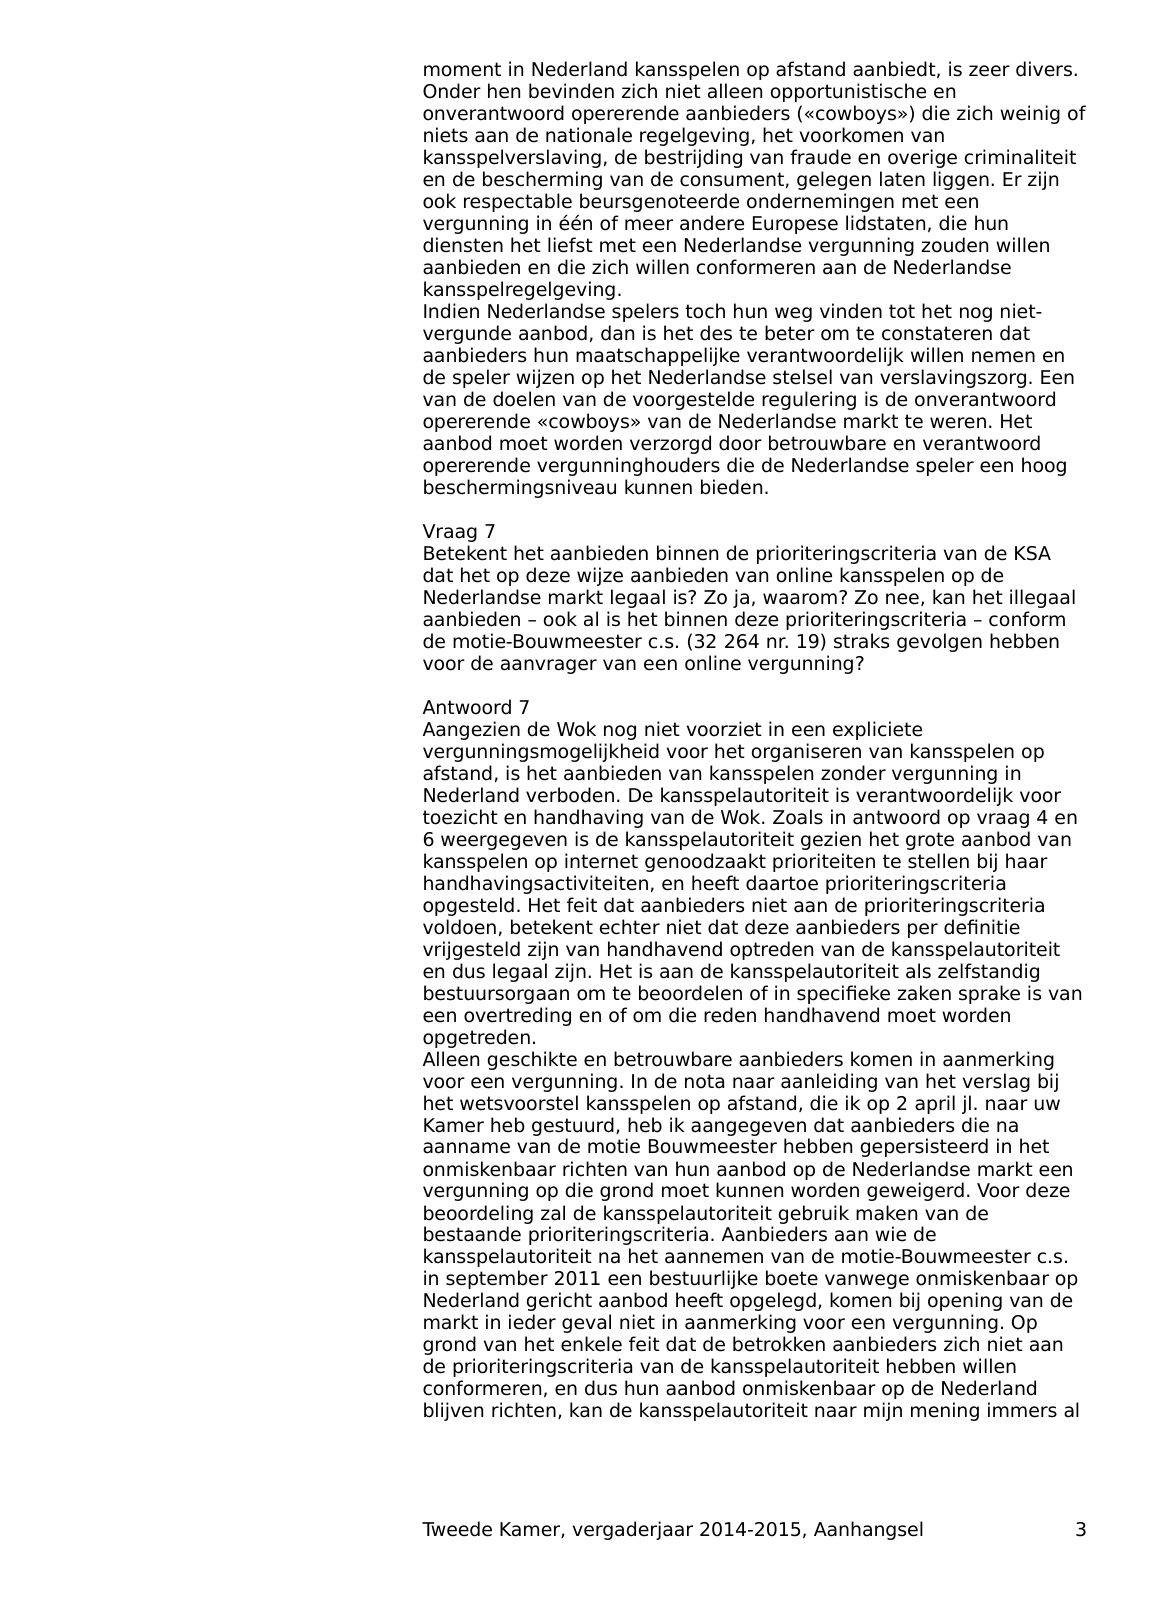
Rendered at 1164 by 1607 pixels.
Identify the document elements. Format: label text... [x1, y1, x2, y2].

text moment in Nederland kansspelen op afstand aanbiedt, is zeer divers. Onder hen bevinden zich niet alleen opportunistische en onverantwoord opererende aanbieders («cowboys») die zich weinig of niets aan de nationale regelgeving, het voorkomen van kansspelverslaving, de bestrijding van fraude en overige criminaliteit en de bescherming van de consument, gelegen laten liggen. Er zijn ook respectable beursgenoteerde ondernemingen met een vergunning in één of meer andere Europese lidstaten, die hun diensten het liefst met een Nederlandse vergunning zouden willen aanbieden en die zich willen conformeren aan de Nederlandse kansspelregelgeving. [422, 59, 1087, 301]
text Indien Nederlandse spelers toch hun weg vinden tot het nog niet-vergunde aanbod, dan is het des te beter om te constateren dat aanbieders hun maatschappelijke verantwoordelijk willen nemen en de speler wijzen op het Nederlandse stelsel van verslavingszorg. Een van de doelen van de voorgestelde regulering is de onverantwoord opererende «cowboys» van de Nederlandse markt te weren. Het aanbod moet worden verzorgd door betrouwbare en verantwoord opererende vergunninghouders die de Nederlandse speler een hoog beschermingsniveau kunnen bieden. [422, 301, 1087, 499]
text Betekent het aanbieden binnen de prioriteringscriteria van de KSA dat het op deze wijze aanbieden van online kansspelen op de Nederlandse markt legaal is? Zo ja, waarom? Zo nee, kan het illegaal aanbieden – ook al is het binnen deze prioriteringscriteria – conform de motie-Bouwmeester c.s. (32 264 nr. 19) straks gevolgen hebben voor de aanvrager van een online vergunning? [422, 543, 1087, 675]
text Antwoord 7 [422, 697, 1087, 719]
text Alleen geschikte en betrouwbare aanbieders komen in aanmerking voor een vergunning. In de nota naar aanleiding van het verslag bij het wetsvoorstel kansspelen op afstand, die ik op 2 april jl. naar uw Kamer heb gestuurd, heb ik aangegeven dat aanbieders die na aanname van de motie Bouwmeester hebben gepersisteerd in het onmiskenbaar richten van hun aanbod op de Nederlandse markt een vergunning op die grond moet kunnen worden geweigerd. Voor deze beoordeling zal de kansspelautoriteit gebruik maken van de bestaande prioriteringscriteria. Aanbieders aan wie de kansspelautoriteit na het aannemen van de motie-Bouwmeester c.s. in september 2011 een bestuurlijke boete vanwege onmiskenbaar op Nederland gericht aanbod heeft opgelegd, komen bij opening van de markt in ieder geval niet in aanmerking voor een vergunning. Op grond van het enkele feit dat de betrokken aanbieders zich niet aan de prioriteringscriteria van de kansspelautoriteit hebben willen conformeren, en dus hun aanbod onmiskenbaar op de Nederland blijven richten, kan de kansspelautoriteit naar mijn mening immers al [422, 1048, 1087, 1422]
text Vraag 7 [422, 521, 1087, 543]
text Aangezien de Wok nog niet voorziet in een expliciete vergunningsmogelijkheid voor het organiseren van kansspelen op afstand, is het aanbieden van kansspelen zonder vergunning in Nederland verboden. De kansspelautoriteit is verantwoordelijk voor toezicht en handhaving van de Wok. Zoals in antwoord op vraag 4 en 6 weergegeven is de kansspelautoriteit gezien het grote aanbod van kansspelen op internet genoodzaakt prioriteiten te stellen bij haar handhavingsactiviteiten, en heeft daartoe prioriteringscriteria opgesteld. Het feit dat aanbieders niet aan de prioriteringscriteria voldoen, betekent echter niet dat deze aanbieders per definitie vrijgesteld zijn van handhavend optreden van de kansspelautoriteit en dus legaal zijn. Het is aan de kansspelautoriteit als zelfstandig bestuursorgaan om te beoordelen of in specifieke zaken sprake is van een overtreding en of om die reden handhavend moet worden opgetreden. [422, 719, 1087, 1048]
